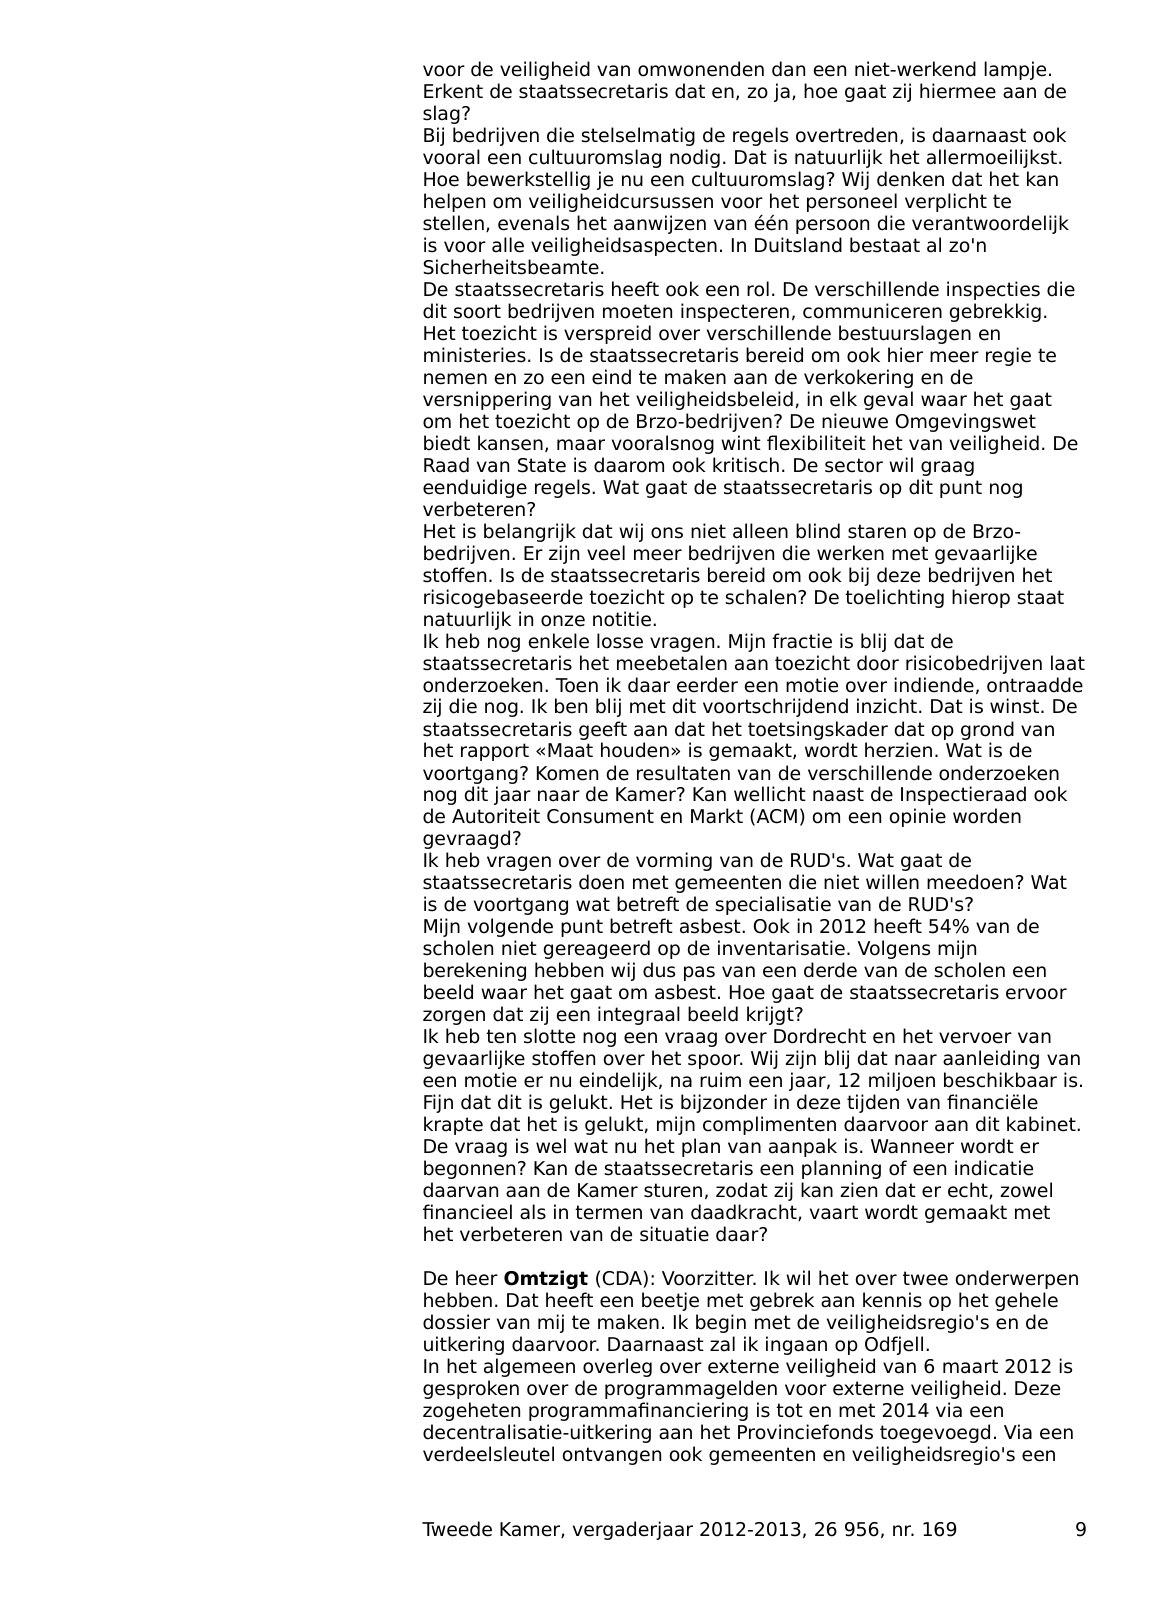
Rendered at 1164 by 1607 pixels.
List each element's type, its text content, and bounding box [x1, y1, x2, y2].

text Ik heb vragen over de vorming van de RUD's. Wat gaat de staatssecretaris doen met gemeenten die niet willen meedoen? Wat is de voortgang wat betreft de specialisatie van de RUD's? [422, 850, 1087, 916]
text voor de veiligheid van omwonenden dan een niet-werkend lampje. Erkent de staatssecretaris dat en, zo ja, hoe gaat zij hiermee aan de slag? [422, 59, 1087, 125]
text Ik heb nog enkele losse vragen. Mijn fractie is blij dat de staatssecretaris het meebetalen aan toezicht door risicobedrijven laat onderzoeken. Toen ik daar eerder een motie over indiende, ontraadde zij die nog. Ik ben blij met dit voortschrijdend inzicht. Dat is winst. De staatssecretaris geeft aan dat het toetsingskader dat op grond van het rapport «Maat houden» is gemaakt, wordt herzien. Wat is de voortgang? Komen de resultaten van de verschillende onderzoeken nog dit jaar naar de Kamer? Kan wellicht naast de Inspectieraad ook de Autoriteit Consument en Markt (ACM) om een opinie worden gevraagd? [422, 631, 1087, 850]
text Ik heb ten slotte nog een vraag over Dordrecht en het vervoer van gevaarlijke stoffen over het spoor. Wij zijn blij dat naar aanleiding van een motie er nu eindelijk, na ruim een jaar, 12 miljoen beschikbaar is. Fijn dat dit is gelukt. Het is bijzonder in deze tijden van financiële krapte dat het is gelukt, mijn complimenten daarvoor aan dit kabinet. De vraag is wel wat nu het plan van aanpak is. Wanneer wordt er begonnen? Kan de staatssecretaris een planning of een indicatie daarvan aan de Kamer sturen, zodat zij kan zien dat er echt, zowel financieel als in termen van daadkracht, vaart wordt gemaakt met het verbeteren van de situatie daar? [422, 1026, 1087, 1246]
text Mijn volgende punt betreft asbest. Ook in 2012 heeft 54% van de scholen niet gereageerd op de inventarisatie. Volgens mijn berekening hebben wij dus pas van een derde van de scholen een beeld waar het gaat om asbest. Hoe gaat de staatssecretaris ervoor zorgen dat zij een integraal beeld krijgt? [422, 916, 1087, 1026]
text In het algemeen overleg over externe veiligheid van 6 maart 2012 is gesproken over de programmagelden voor externe veiligheid. Deze zogeheten programmafinanciering is tot en met 2014 via een decentralisatie-uitkering aan het Provinciefonds toegevoegd. Via een verdeelsleutel ontvangen ook gemeenten en veiligheidsregio's een [422, 1356, 1087, 1466]
text Bij bedrijven die stelselmatig de regels overtreden, is daarnaast ook vooral een cultuuromslag nodig. Dat is natuurlijk het allermoeilijkst. Hoe bewerkstellig je nu een cultuuromslag? Wij denken dat het kan helpen om veiligheidcursussen voor het personeel verplicht te stellen, evenals het aanwijzen van één persoon die verantwoordelijk is voor alle veiligheidsaspecten. In Duitsland bestaat al zo'n Sicherheitsbeamte. [422, 125, 1087, 279]
text Het is belangrijk dat wij ons niet alleen blind staren op de Brzo-bedrijven. Er zijn veel meer bedrijven die werken met gevaarlijke stoffen. Is de staatssecretaris bereid om ook bij deze bedrijven het risicogebaseerde toezicht op te schalen? De toelichting hierop staat natuurlijk in onze notitie. [422, 521, 1087, 631]
text De staatssecretaris heeft ook een rol. De verschillende inspecties die dit soort bedrijven moeten inspecteren, communiceren gebrekkig. Het toezicht is verspreid over verschillende bestuurslagen en ministeries. Is de staatssecretaris bereid om ook hier meer regie te nemen en zo een eind te maken aan de verkokering en de versnippering van het veiligheidsbeleid, in elk geval waar het gaat om het toezicht op de Brzo-bedrijven? De nieuwe Omgevingswet biedt kansen, maar vooralsnog wint flexibiliteit het van veiligheid. De Raad van State is daarom ook kritisch. De sector wil graag eenduidige regels. Wat gaat de staatssecretaris op dit punt nog verbeteren? [422, 279, 1087, 521]
text De heer Omtzigt (CDA): Voorzitter. Ik wil het over twee onderwerpen hebben. Dat heeft een beetje met gebrek aan kennis op het gehele dossier van mij te maken. Ik begin met de veiligheidsregio's en de uitkering daarvoor. Daarnaast zal ik ingaan op Odfjell. [422, 1268, 1087, 1356]
